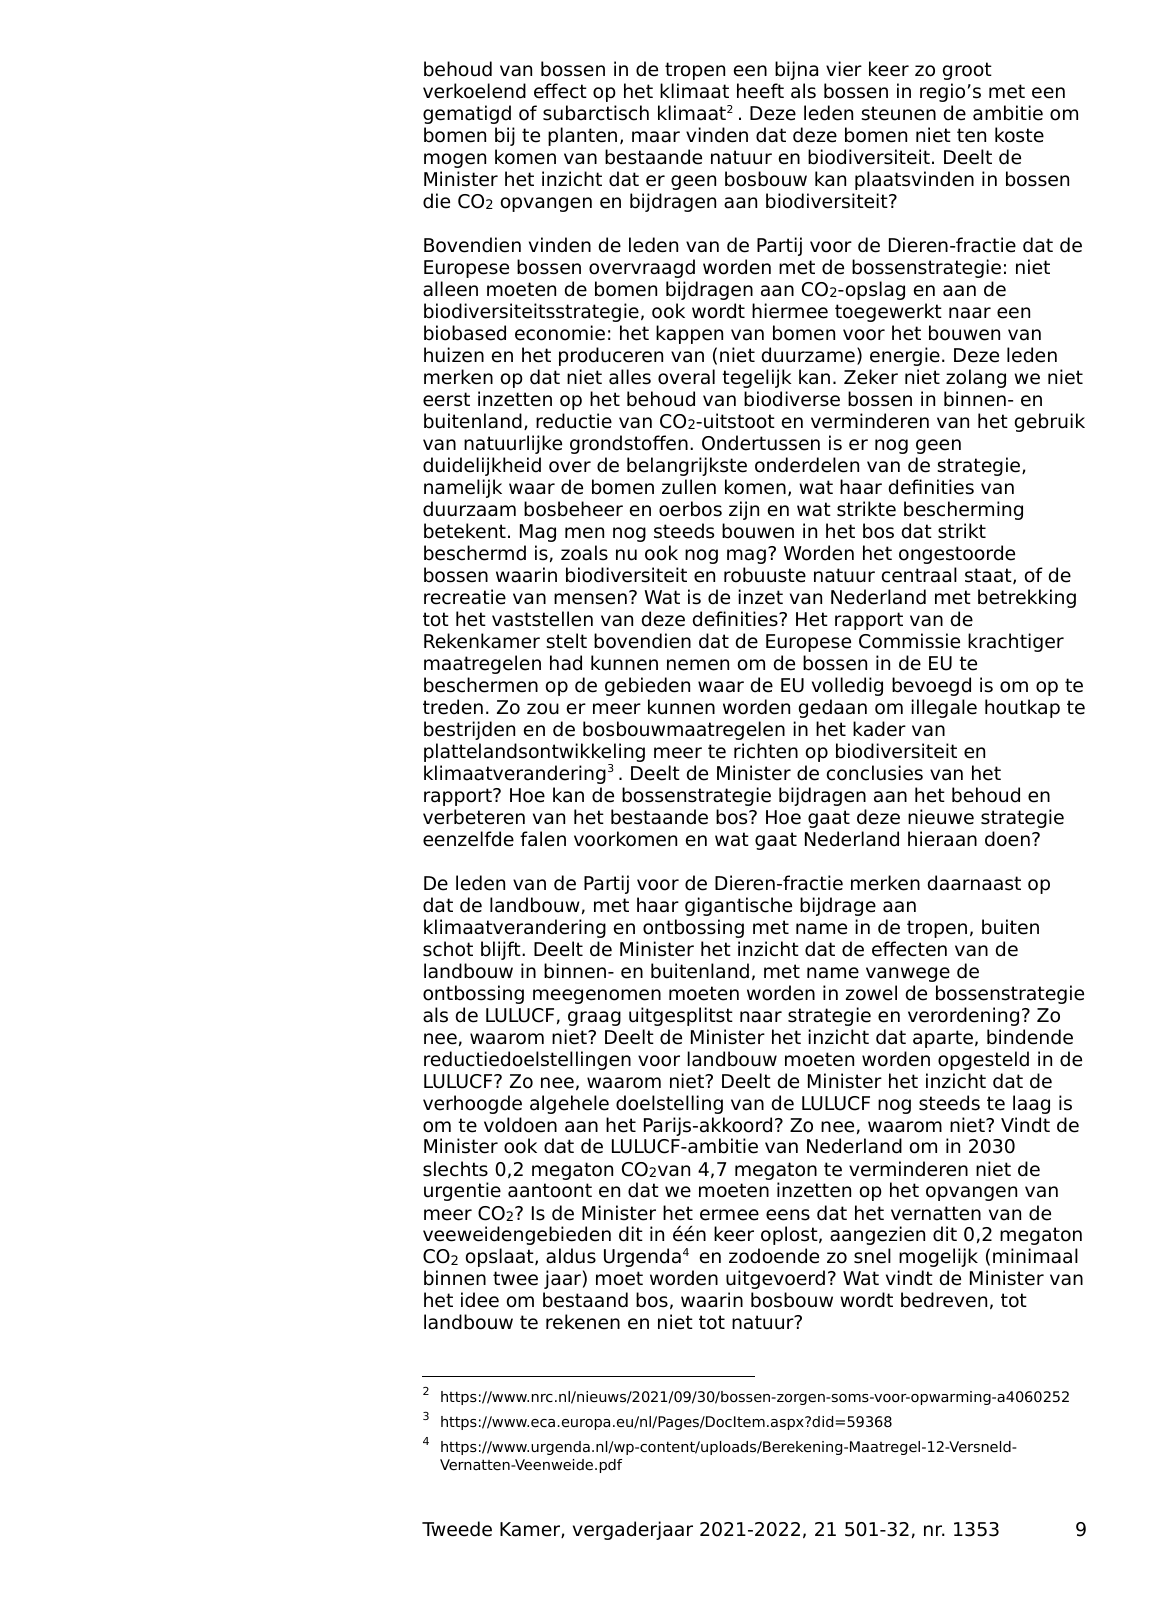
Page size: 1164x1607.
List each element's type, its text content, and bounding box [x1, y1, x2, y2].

text Bovendien vinden de leden van de Partij voor de Dieren-fractie dat de Europese bossen overvraagd worden met de bossenstrategie: niet alleen moeten de bomen bijdragen aan CO2-opslag en aan de biodiversiteitsstrategie, ook wordt hiermee toegewerkt naar een biobased economie: het kappen van bomen voor het bouwen van huizen en het produceren van (niet duurzame) energie. Deze leden merken op dat niet alles overal tegelijk kan. Zeker niet zolang we niet eerst inzetten op het behoud van biodiverse bossen in binnen- en buitenland, reductie van CO2-uitstoot en verminderen van het gebruik van natuurlijke grondstoffen. Ondertussen is er nog geen duidelijkheid over de belangrijkste onderdelen van de strategie, namelijk waar de bomen zullen komen, wat haar definities van duurzaam bosbeheer en oerbos zijn en wat strikte bescherming betekent. Mag men nog steeds bouwen in het bos dat strikt beschermd is, zoals nu ook nog mag? Worden het ongestoorde bossen waarin biodiversiteit en robuuste natuur centraal staat, of de recreatie van mensen? Wat is de inzet van Nederland met betrekking tot het vaststellen van deze definities? Het rapport van de Rekenkamer stelt bovendien dat de Europese Commissie krachtiger maatregelen had kunnen nemen om de bossen in de EU te beschermen op de gebieden waar de EU volledig bevoegd is om op te treden. Zo zou er meer kunnen worden gedaan om illegale houtkap te bestrijden en de bosbouwmaatregelen in het kader van plattelandsontwikkeling meer te richten op biodiversiteit en klimaatverandering. Deelt de Minister de conclusies van het rapport? Hoe kan de bossenstrategie bijdragen aan het behoud en verbeteren van het bestaande bos? Hoe gaat deze nieuwe strategie eenzelfde falen voorkomen en wat gaat Nederland hieraan doen? [422, 235, 1087, 851]
text behoud van bossen in de tropen een bijna vier keer zo groot verkoelend effect op het klimaat heeft als bossen in regio’s met een gematigd of subarctisch klimaat. Deze leden steunen de ambitie om bomen bij te planten, maar vinden dat deze bomen niet ten koste mogen komen van bestaande natuur en biodiversiteit. Deelt de Minister het inzicht dat er geen bosbouw kan plaatsvinden in bossen die CO2 opvangen en bijdragen aan biodiversiteit? [422, 59, 1087, 213]
text https://www.nrc.nl/nieuws/2021/09/30/bossen-zorgen-soms-voor-opwarming-a4060252 [422, 1385, 1087, 1407]
text De leden van de Partij voor de Dieren-fractie merken daarnaast op dat de landbouw, met haar gigantische bijdrage aan klimaatverandering en ontbossing met name in de tropen, buiten schot blijft. Deelt de Minister het inzicht dat de effecten van de landbouw in binnen- en buitenland, met name vanwege de ontbossing meegenomen moeten worden in zowel de bossenstrategie als de LULUCF, graag uitgesplitst naar strategie en verordening? Zo nee, waarom niet? Deelt de Minister het inzicht dat aparte, bindende reductiedoelstellingen voor landbouw moeten worden opgesteld in de LULUCF? Zo nee, waarom niet? Deelt de Minister het inzicht dat de verhoogde algehele doelstelling van de LULUCF nog steeds te laag is om te voldoen aan het Parijs-akkoord? Zo nee, waarom niet? Vindt de Minister ook dat de LULUCF-ambitie van Nederland om in 2030 slechts 0,2 megaton CO2van 4,7 megaton te verminderen niet de urgentie aantoont en dat we moeten inzetten op het opvangen van meer CO2? Is de Minister het ermee eens dat het vernatten van de veeweidengebieden dit in één keer oplost, aangezien dit 0,2 megaton CO2 opslaat, aldus Urgenda en zodoende zo snel mogelijk (minimaal binnen twee jaar) moet worden uitgevoerd? Wat vindt de Minister van het idee om bestaand bos, waarin bosbouw wordt bedreven, tot landbouw te rekenen en niet tot natuur? [422, 873, 1087, 1334]
text https://www.eca.europa.eu/nl/Pages/DocItem.aspx?did=59368 [422, 1410, 1087, 1432]
text https://www.urgenda.nl/wp-content/uploads/Berekening-Maatregel-12-Versneld-Vernatten-Veenweide.pdf [422, 1435, 1087, 1474]
